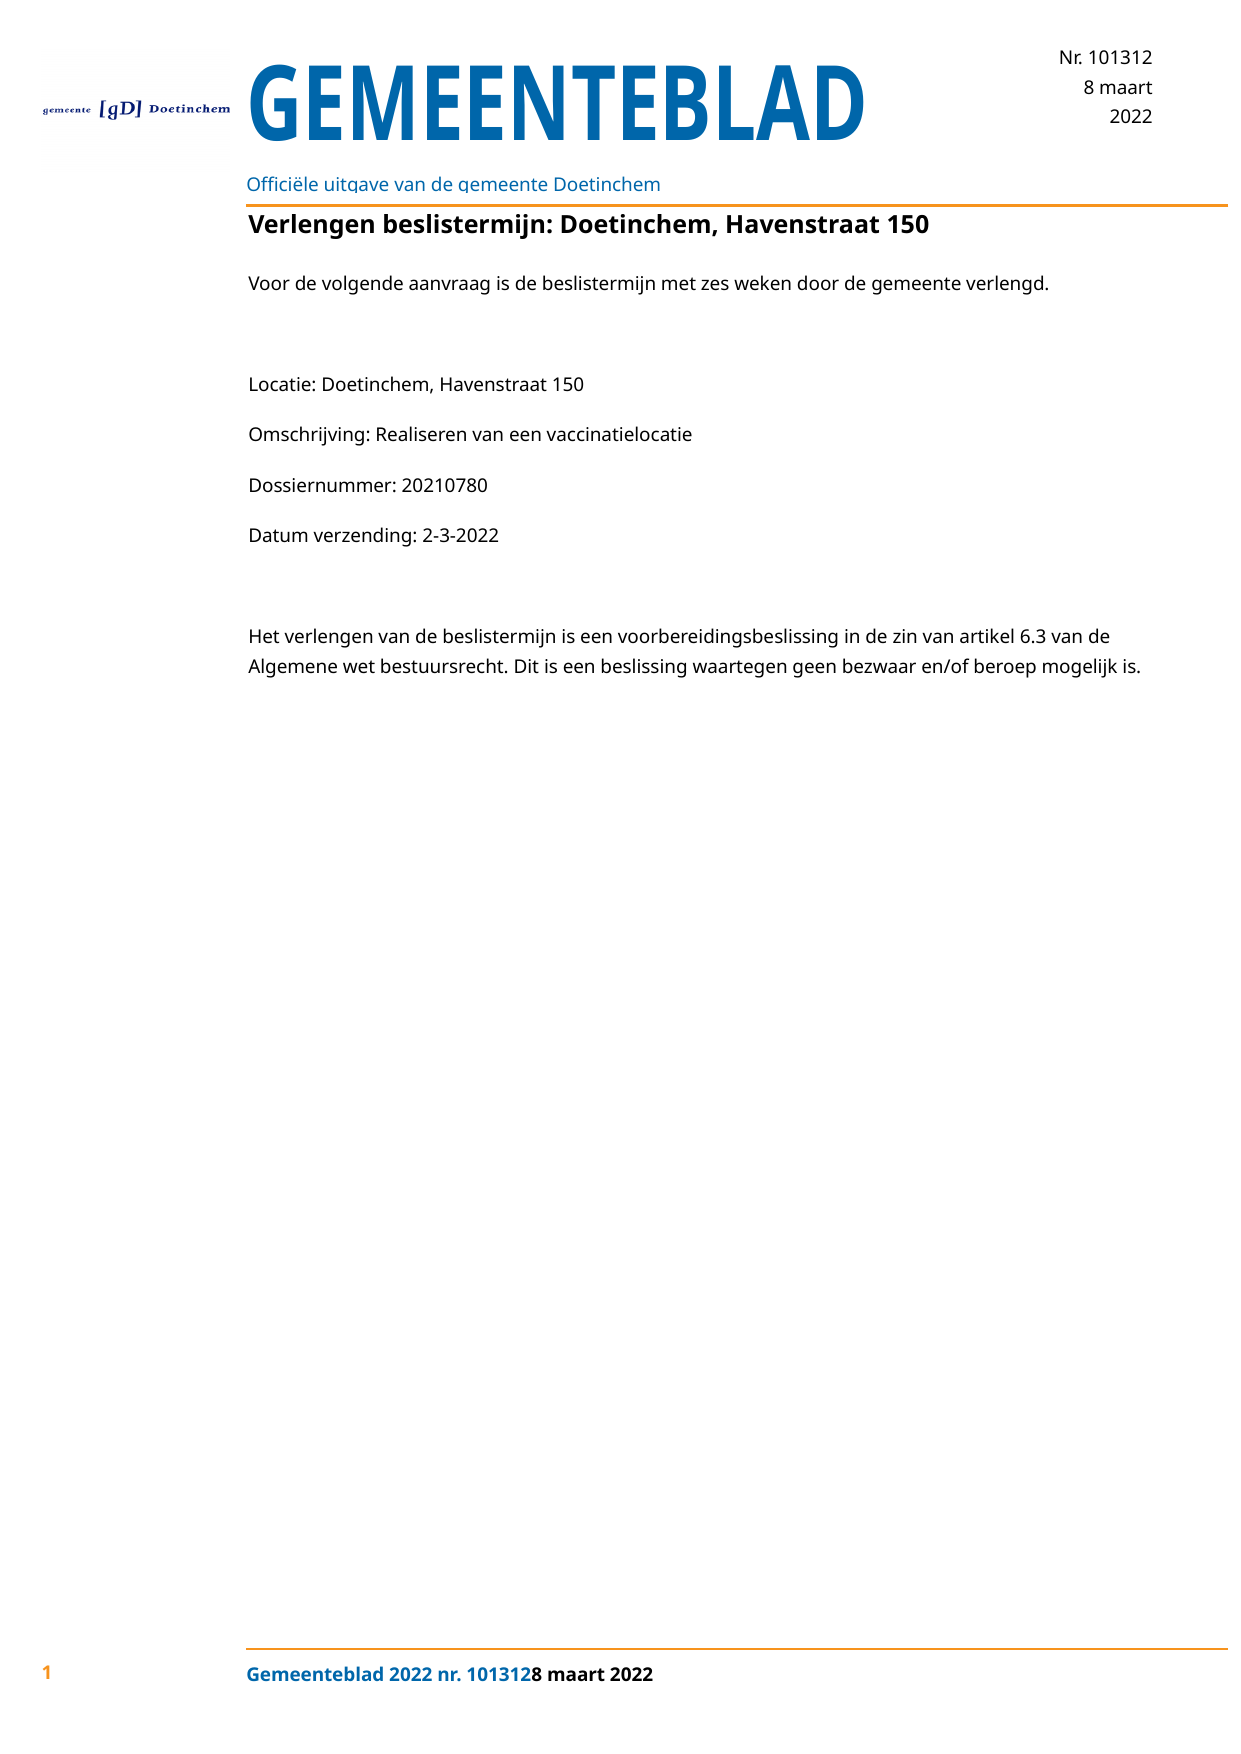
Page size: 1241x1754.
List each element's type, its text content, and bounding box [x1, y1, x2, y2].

text Locatie: Doetinchem, Havenstraat 150 [248, 371, 1152, 397]
picture [41, 47, 231, 172]
text Het verlengen van de beslistermijn is een voorbereidingsbeslissing in de zin van artikel 6.3 van de Algemene wet bestuursrecht. Dit is een beslissing waartegen geen bezwaar en/of beroep mogelijk is. [248, 623, 1152, 678]
text Voor de volgende aanvraag is de beslistermijn met zes weken door de gemeente verlengd. [248, 270, 1152, 296]
text Dossiernummer: 20210780 [248, 472, 1152, 498]
text Verlengen beslistermijn: Doetinchem, Havenstraat 150 [248, 207, 1152, 241]
text Datum verzending: 2-3-2022 [248, 522, 1152, 548]
text Omschrijving: Realiseren van een vaccinatielocatie [248, 422, 1152, 447]
